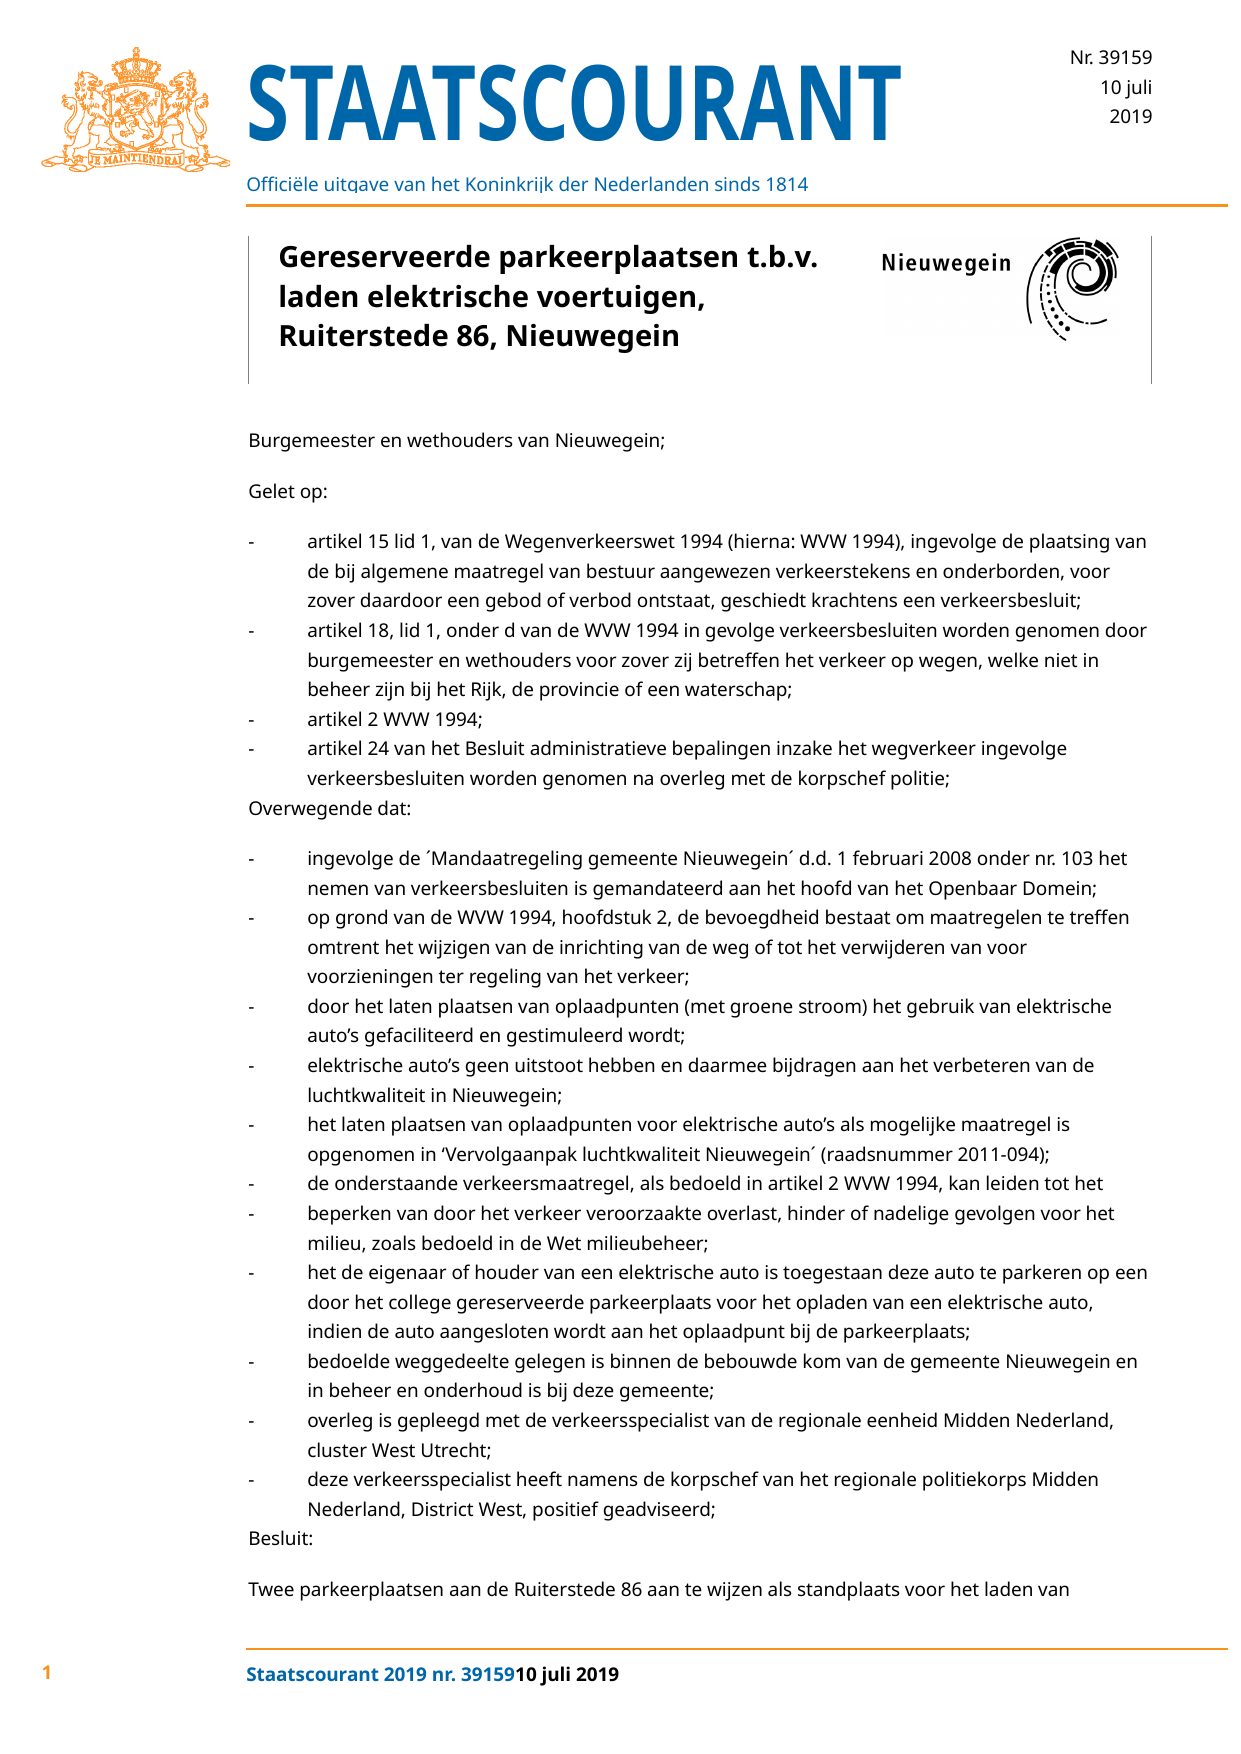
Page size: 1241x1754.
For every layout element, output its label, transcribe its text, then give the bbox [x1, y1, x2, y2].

table_header Gereserveerde parkeerplaatsen t.b.v. laden elektrische voertuigen, Ruiterstede 86, Nieuwegein [249, 236, 850, 384]
text Besluit: [248, 1526, 1152, 1551]
list artikel 15 lid 1, van de Wegenverkeerswet 1994 (hierna: WVW 1994), ingevolge de plaatsing van de bij algemene maatregel van bestuur aangewezen verkeerstekens en onderborden, voor zover daardoor een gebod of verbod ontstaat, geschiedt krachtens een verkeersbesluit; [248, 528, 1152, 613]
list artikel 2 WVW 1994; [248, 706, 1152, 732]
text Overwegende dat: [248, 795, 1152, 820]
text Twee parkeerplaatsen aan de Ruiterstede 86 aan te wijzen als standplaats voor het laden van [248, 1576, 1152, 1602]
list deze verkeersspecialist heeft namens de korpschef van het regionale politiekorps Midden Nederland, District West, positief geadviseerd; [248, 1466, 1152, 1522]
picture [41, 47, 231, 172]
list artikel 24 van het Besluit administratieve bepalingen inzake het wegverkeer ingevolge verkeersbesluiten worden genomen na overleg met de korpschef politie; [248, 736, 1152, 791]
list bedoelde weggedeelte gelegen is binnen de bebouwde kom van de gemeente Nieuwegein en in beheer en onderhoud is bij deze gemeente; [248, 1348, 1152, 1403]
list het de eigenaar of houder van een elektrische auto is toegestaan deze auto te parkeren op een door het college gereserveerde parkeerplaats voor het opladen van een elektrische auto, indien de auto aangesloten wordt aan het oplaadpunt bij de parkeerplaats; [248, 1259, 1152, 1344]
list ingevolge de ´Mandaatregeling gemeente Nieuwegein´ d.d. 1 februari 2008 onder nr. 103 het nemen van verkeersbesluiten is gemandateerd aan het hoofd van het Openbaar Domein; [248, 845, 1152, 900]
picture [882, 236, 1119, 342]
text Gelet op: [248, 478, 1152, 504]
list het laten plaatsen van oplaadpunten voor elektrische auto’s als mogelijke maatregel is opgenomen in ‘Vervolgaanpak luchtkwaliteit Nieuwegein´ (raadsnummer 2011-094); [248, 1111, 1152, 1167]
list overleg is gepleegd met de verkeersspecialist van de regionale eenheid Midden Nederland, cluster West Utrecht; [248, 1407, 1152, 1462]
list door het laten plaatsen van oplaadpunten (met groene stroom) het gebruik van elektrische auto’s gefaciliteerd en gestimuleerd wordt; [248, 993, 1152, 1048]
list elektrische auto’s geen uitstoot hebben en daarmee bijdragen aan het verbeteren van de luchtkwaliteit in Nieuwegein; [248, 1052, 1152, 1107]
text Burgemeester en wethouders van Nieuwegein; [248, 428, 1152, 453]
list op grond van de WVW 1994, hoofdstuk 2, de bevoegdheid bestaat om maatregelen te treffen omtrent het wijzigen van de inrichting van de weg of tot het verwijderen van voor voorzieningen ter regeling van het verkeer; [248, 904, 1152, 989]
list beperken van door het verkeer veroorzaakte overlast, hinder of nadelige gevolgen voor het milieu, zoals bedoeld in de Wet milieubeheer; [248, 1200, 1152, 1255]
list de onderstaande verkeersmaatregel, als bedoeld in artikel 2 WVW 1994, kan leiden tot het [248, 1171, 1152, 1196]
table_header [850, 236, 1151, 384]
list artikel 18, lid 1, onder d van de WVW 1994 in gevolge verkeersbesluiten worden genomen door burgemeester en wethouders voor zover zij betreffen het verkeer op wegen, welke niet in beheer zijn bij het Rijk, de provincie of een waterschap; [248, 617, 1152, 702]
